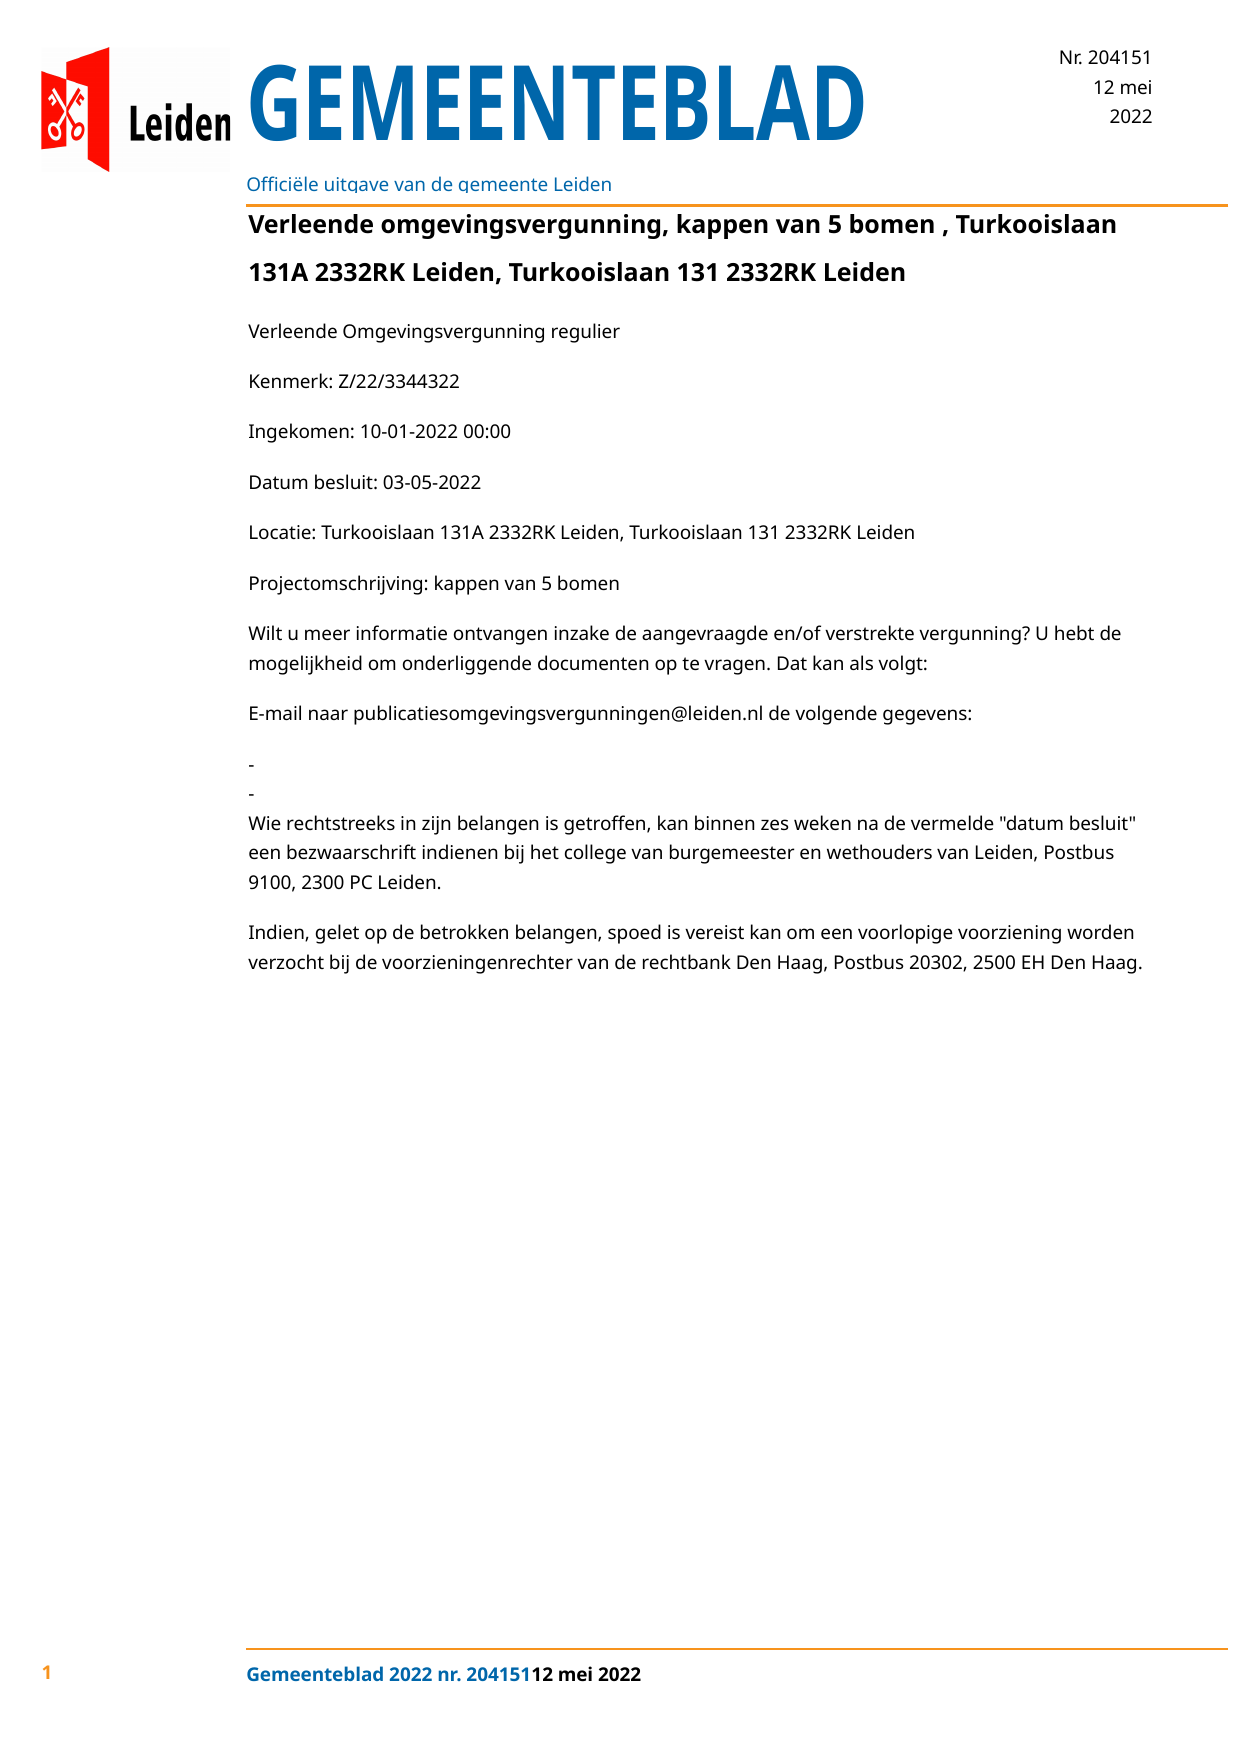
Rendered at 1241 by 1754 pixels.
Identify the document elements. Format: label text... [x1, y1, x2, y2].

text Verleende omgevingsvergunning, kappen van 5 bomen , Turkooislaan 131A 2332RK Leiden, Turkooislaan 131 2332RK Leiden [248, 207, 1152, 288]
text Kenmerk: Z/22/3344322 [248, 368, 1152, 394]
text Indien, gelet op de betrokken belangen, spoed is vereist kan om een voorlopige voorziening worden verzocht bij de voorzieningenrechter van de rechtbank Den Haag, Postbus 20302, 2500 EH Den Haag. [248, 919, 1152, 975]
text Projectomschrijving: kappen van 5 bomen [248, 570, 1152, 596]
text Wie rechtstreeks in zijn belangen is getroffen, kan binnen zes weken na de vermelde "datum besluit" een bezwaarschrift indienen bij het college van burgemeester en wethouders van Leiden, Postbus 9100, 2300 PC Leiden. [248, 810, 1152, 895]
text E-mail naar publicatiesomgevingsvergunningen@leiden.nl de volgende gegevens: [248, 700, 1152, 726]
text Verleende Omgevingsvergunning regulier [248, 318, 1152, 344]
text Ingekomen: 10-01-2022 00:00 [248, 419, 1152, 444]
text Wilt u meer informatie ontvangen inzake de aangevraagde en/of verstrekte vergunning? U hebt de mogelijkheid om onderliggende documenten op te vragen. Dat kan als volgt: [248, 620, 1152, 676]
text Locatie: Turkooislaan 131A 2332RK Leiden, Turkooislaan 131 2332RK Leiden [248, 519, 1152, 545]
picture [41, 47, 231, 172]
text Datum besluit: 03-05-2022 [248, 469, 1152, 495]
